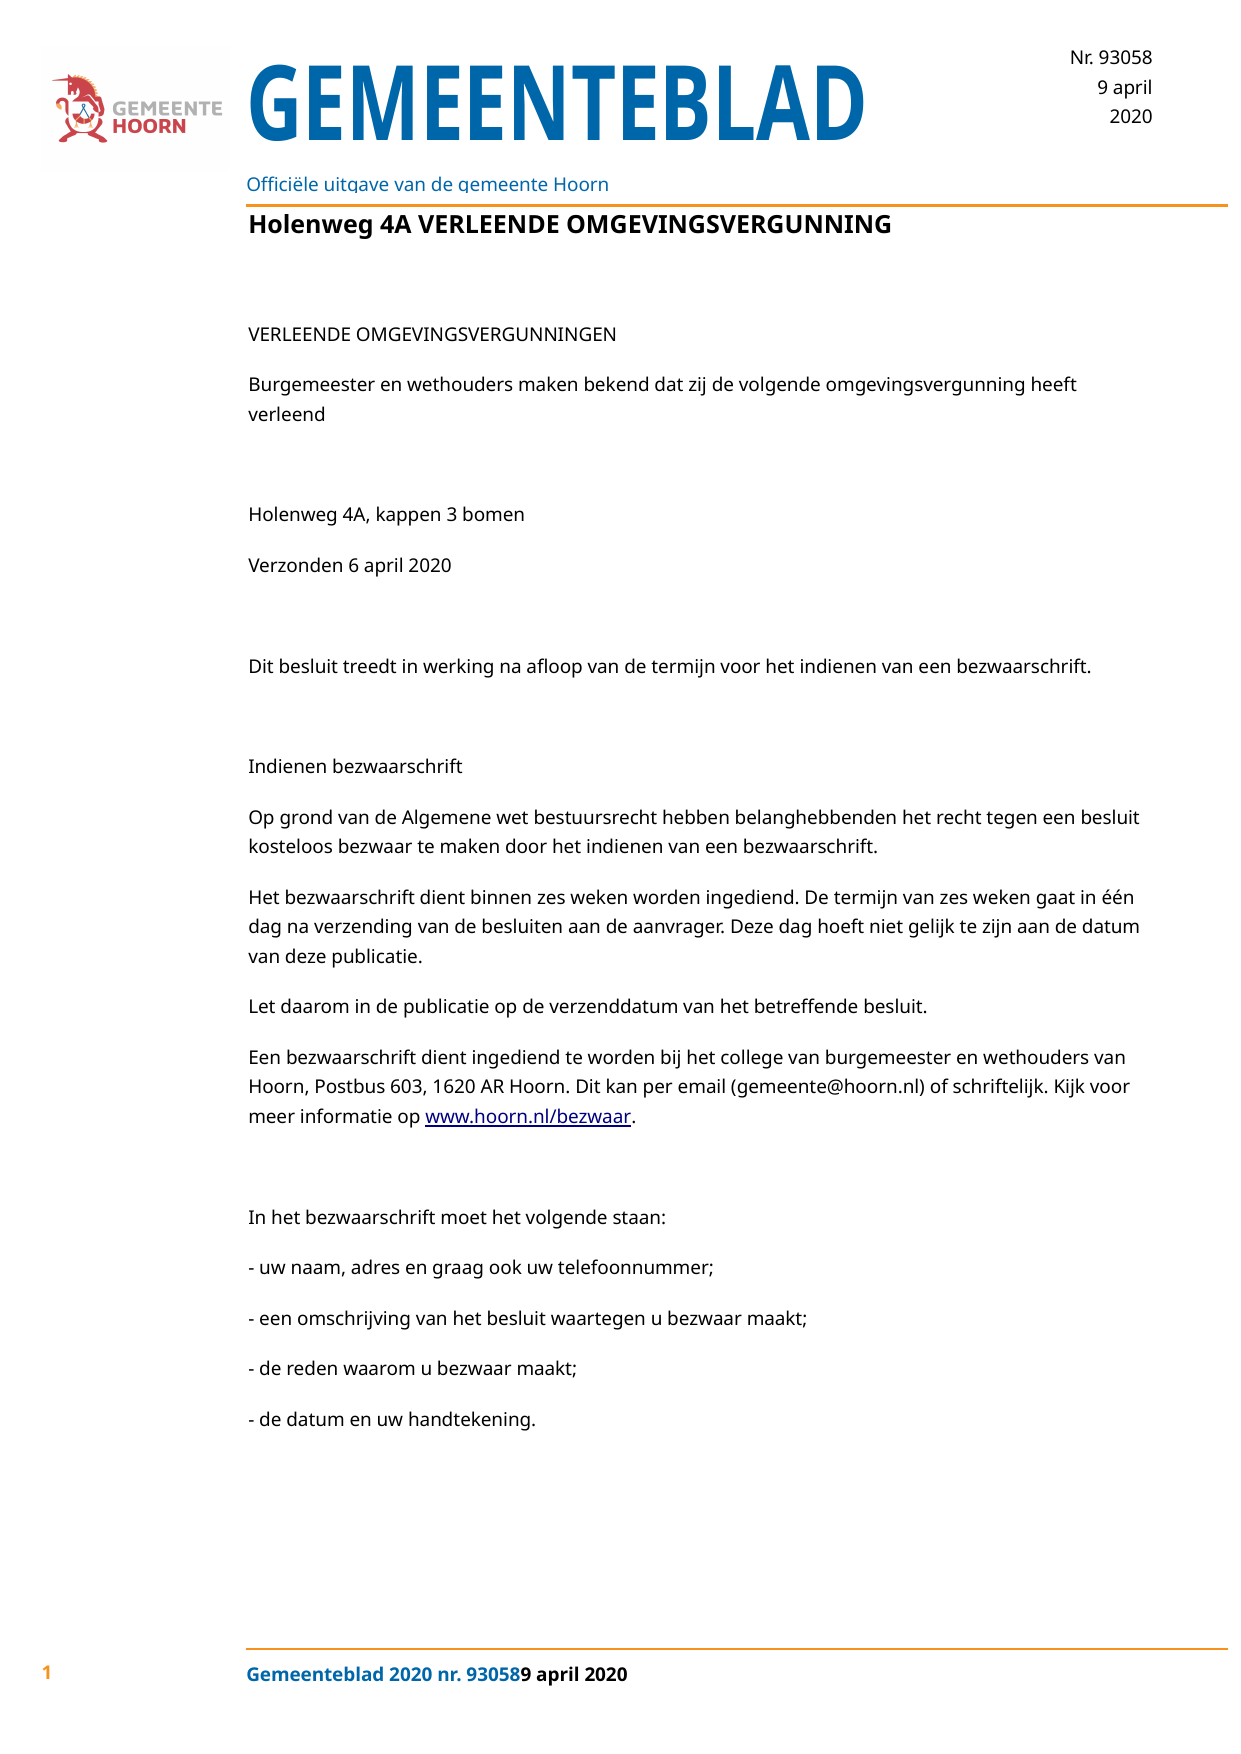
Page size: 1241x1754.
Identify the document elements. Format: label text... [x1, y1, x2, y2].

text Let daarom in de publicatie op de verzenddatum van het betreffende besluit. [248, 994, 1152, 1019]
text - een omschrijving van het besluit waartegen u bezwaar maakt; [248, 1305, 1152, 1331]
text - de reden waarom u bezwaar maakt; [248, 1355, 1152, 1381]
text Het bezwaarschrift dient binnen zes weken worden ingediend. De termijn van zes weken gaat in één dag na verzending van de besluiten aan de aanvrager. Deze dag hoeft niet gelijk te zijn aan de datum van deze publicatie. [248, 884, 1152, 969]
text Een bezwaarschrift dient ingediend te worden bij het college van burgemeester en wethouders van Hoorn, Postbus 603, 1620 AR Hoorn. Dit kan per email (gemeente@hoorn.nl) of schriftelijk. Kijk voor meer informatie op www.hoorn.nl/bezwaar. [248, 1044, 1152, 1129]
text In het bezwaarschrift moet het volgende staan: [248, 1204, 1152, 1230]
text VERLEENDE OMGEVINGSVERGUNNINGEN [248, 321, 1152, 346]
text Verzonden 6 april 2020 [248, 552, 1152, 578]
text Holenweg 4A, kappen 3 bomen [248, 502, 1152, 527]
text Dit besluit treedt in werking na afloop van de termijn voor het indienen van een bezwaarschrift. [248, 653, 1152, 678]
text Indienen bezwaarschrift [248, 754, 1152, 779]
text Op grond van de Algemene wet bestuursrecht hebben belanghebbenden het recht tegen een besluit kosteloos bezwaar te maken door het indienen van een bezwaarschrift. [248, 804, 1152, 859]
text Holenweg 4A VERLEENDE OMGEVINGSVERGUNNING [248, 207, 1152, 241]
text - de datum en uw handtekening. [248, 1406, 1152, 1431]
text - uw naam, adres en graag ook uw telefoonnummer; [248, 1254, 1152, 1280]
picture [41, 47, 231, 172]
text Burgemeester en wethouders maken bekend dat zij de volgende omgevingsvergunning heeft verleend [248, 371, 1152, 426]
